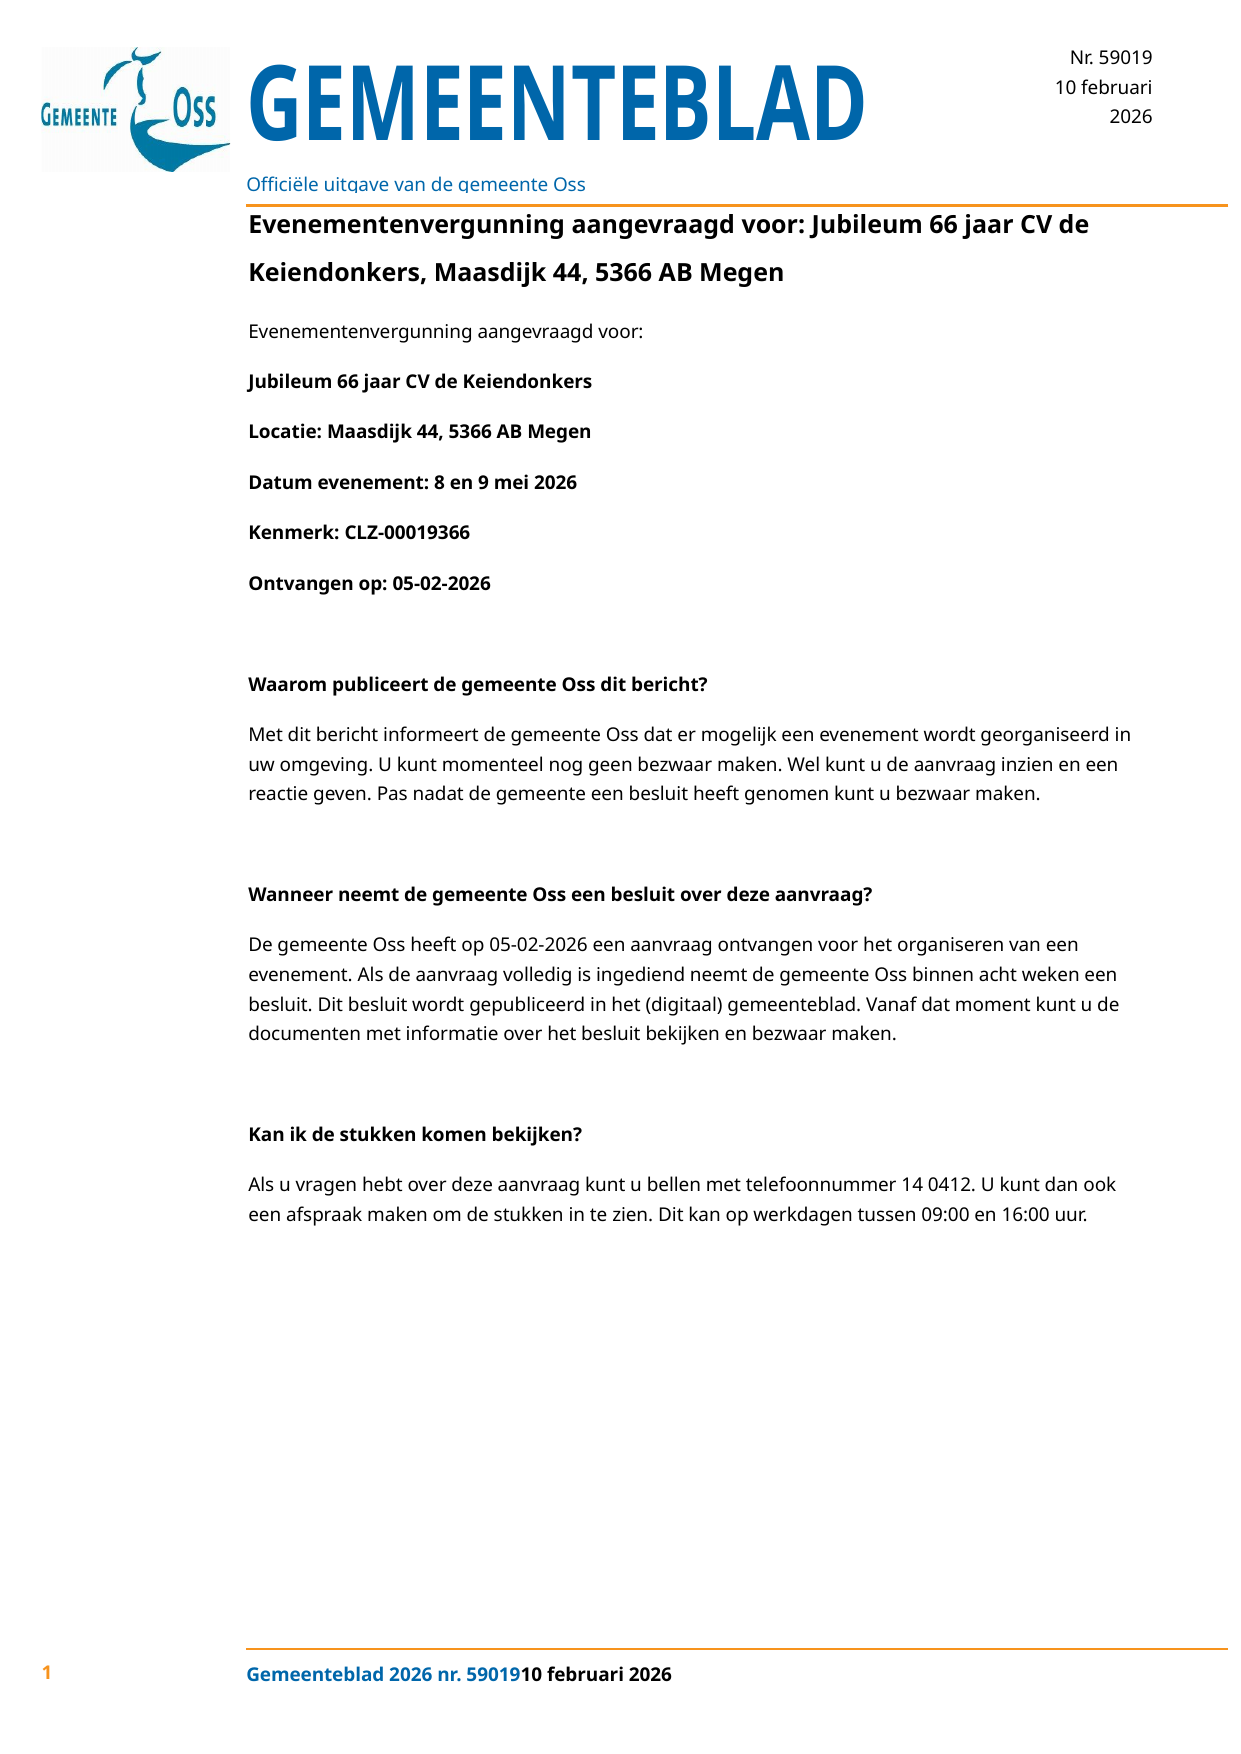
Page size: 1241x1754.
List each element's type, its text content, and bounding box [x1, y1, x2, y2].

text Datum evenement: 8 en 9 mei 2026 [248, 469, 1152, 495]
text Ontvangen op: 05-02-2026 [248, 570, 1152, 596]
text Waarom publiceert de gemeente Oss dit bericht? [248, 671, 1152, 697]
text Evenementenvergunning aangevraagd voor: Jubileum 66 jaar CV de Keiendonkers, Maasdijk 44, 5366 AB Megen [248, 207, 1152, 288]
text Locatie: Maasdijk 44, 5366 AB Megen [248, 419, 1152, 444]
text Jubileum 66 jaar CV de Keiendonkers [248, 368, 1152, 394]
text Met dit bericht informeert de gemeente Oss dat er mogelijk een evenement wordt georganiseerd in uw omgeving. U kunt momenteel nog geen bezwaar maken. Wel kunt u de aanvraag inzien en een reactie geven. Pas nadat de gemeente een besluit heeft genomen kunt u bezwaar maken. [248, 721, 1152, 806]
text De gemeente Oss heeft op 05-02-2026 een aanvraag ontvangen voor het organiseren van een evenement. Als de aanvraag volledig is ingediend neemt de gemeente Oss binnen acht weken een besluit. Dit besluit wordt gepubliceerd in het (digitaal) gemeenteblad. Vanaf dat moment kunt u de documenten met informatie over het besluit bekijken en bezwaar maken. [248, 932, 1152, 1046]
text Wanneer neemt de gemeente Oss een besluit over deze aanvraag? [248, 881, 1152, 907]
text Kenmerk: CLZ-00019366 [248, 519, 1152, 545]
text Als u vragen hebt over deze aanvraag kunt u bellen met telefoonnummer 14 0412. U kunt dan ook een afspraak maken om de stukken in te zien. Dit kan op werkdagen tussen 09:00 en 16:00 uur. [248, 1172, 1152, 1227]
text Kan ik de stukken komen bekijken? [248, 1121, 1152, 1147]
picture [41, 47, 231, 172]
text Evenementenvergunning aangevraagd voor: [248, 318, 1152, 344]
